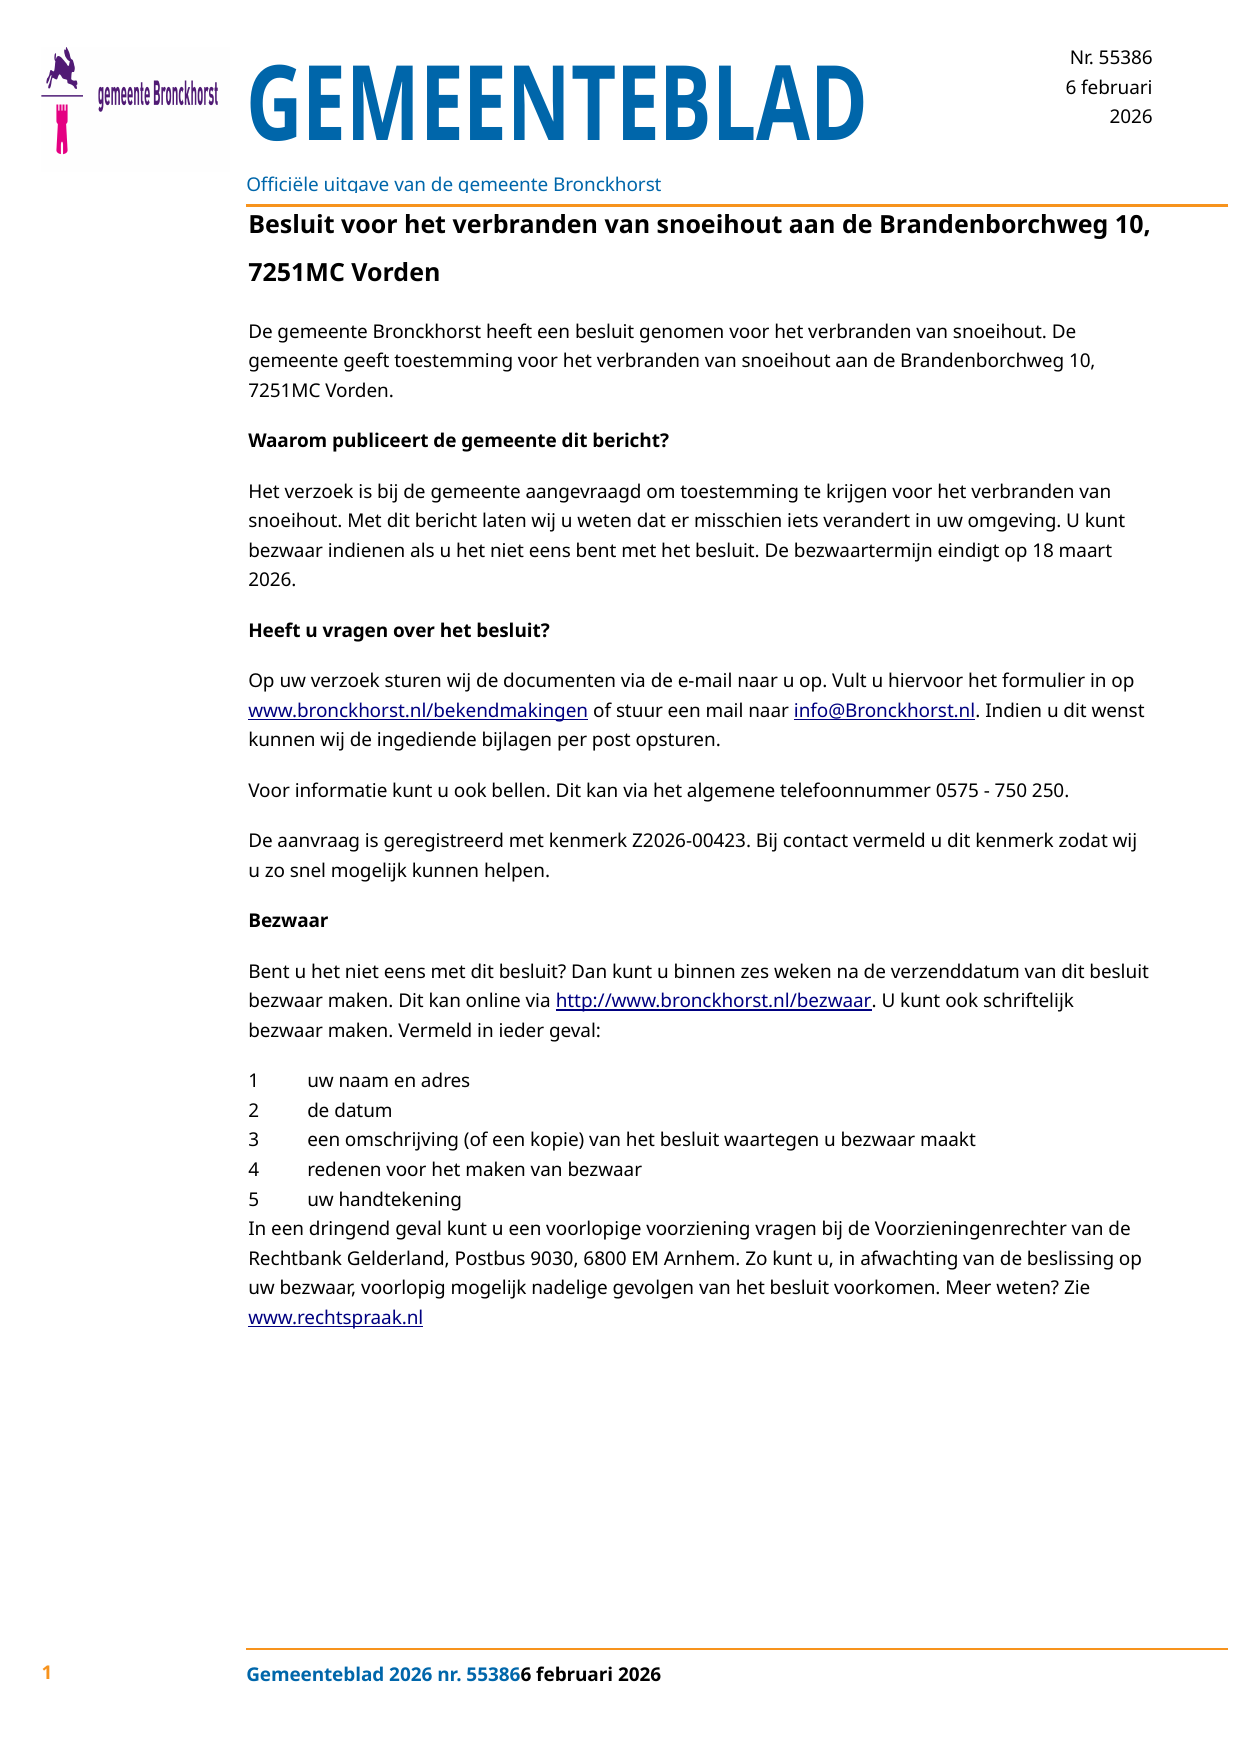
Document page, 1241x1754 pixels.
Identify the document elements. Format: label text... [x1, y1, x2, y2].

text Bent u het niet eens met dit besluit? Dan kunt u binnen zes weken na de verzenddatum van dit besluit bezwaar maken. Dit kan online via http://www.bronckhorst.nl/bezwaar. U kunt ook schriftelijk bezwaar maken. Vermeld in ieder geval: [248, 958, 1152, 1043]
text De gemeente Bronckhorst heeft een besluit genomen voor het verbranden van snoeihout. De gemeente geeft toestemming voor het verbranden van snoeihout aan de Brandenborchweg 10, 7251MC Vorden. [248, 318, 1152, 403]
picture [41, 47, 231, 172]
list uw naam en adres [248, 1067, 1152, 1093]
list redenen voor het maken van bezwaar [248, 1156, 1152, 1182]
text Heeft u vragen over het besluit? [248, 617, 1152, 643]
text Op uw verzoek sturen wij de documenten via de e-mail naar u op. Vult u hiervoor het formulier in op www.bronckhorst.nl/bekendmakingen of stuur een mail naar info@Bronckhorst.nl. Indien u dit wenst kunnen wij de ingediende bijlagen per post opsturen. [248, 667, 1152, 752]
text Voor informatie kunt u ook bellen. Dit kan via het algemene telefoonnummer 0575 - 750 250. [248, 777, 1152, 803]
text Waarom publiceert de gemeente dit bericht? [248, 427, 1152, 453]
text Besluit voor het verbranden van snoeihout aan de Brandenborchweg 10, 7251MC Vorden [248, 207, 1152, 288]
list de datum [248, 1097, 1152, 1123]
list uw handtekening [248, 1186, 1152, 1212]
text In een dringend geval kunt u een voorlopige voorziening vragen bij de Voorzieningenrechter van de Rechtbank Gelderland, Postbus 9030, 6800 EM Arnhem. Zo kunt u, in afwachting van de beslissing op uw bezwaar, voorlopig mogelijk nadelige gevolgen van het besluit voorkomen. Meer weten? Zie www.rechtspraak.nl [248, 1215, 1152, 1330]
text Bezwaar [248, 907, 1152, 933]
text Het verzoek is bij de gemeente aangevraagd om toestemming te krijgen voor het verbranden van snoeihout. Met dit bericht laten wij u weten dat er misschien iets verandert in uw omgeving. U kunt bezwaar indienen als u het niet eens bent met het besluit. De bezwaartermijn eindigt op 18 maart 2026. [248, 478, 1152, 592]
text De aanvraag is geregistreerd met kenmerk Z2026-00423. Bij contact vermeld u dit kenmerk zodat wij u zo snel mogelijk kunnen helpen. [248, 827, 1152, 883]
list een omschrijving (of een kopie) van het besluit waartegen u bezwaar maakt [248, 1127, 1152, 1152]
